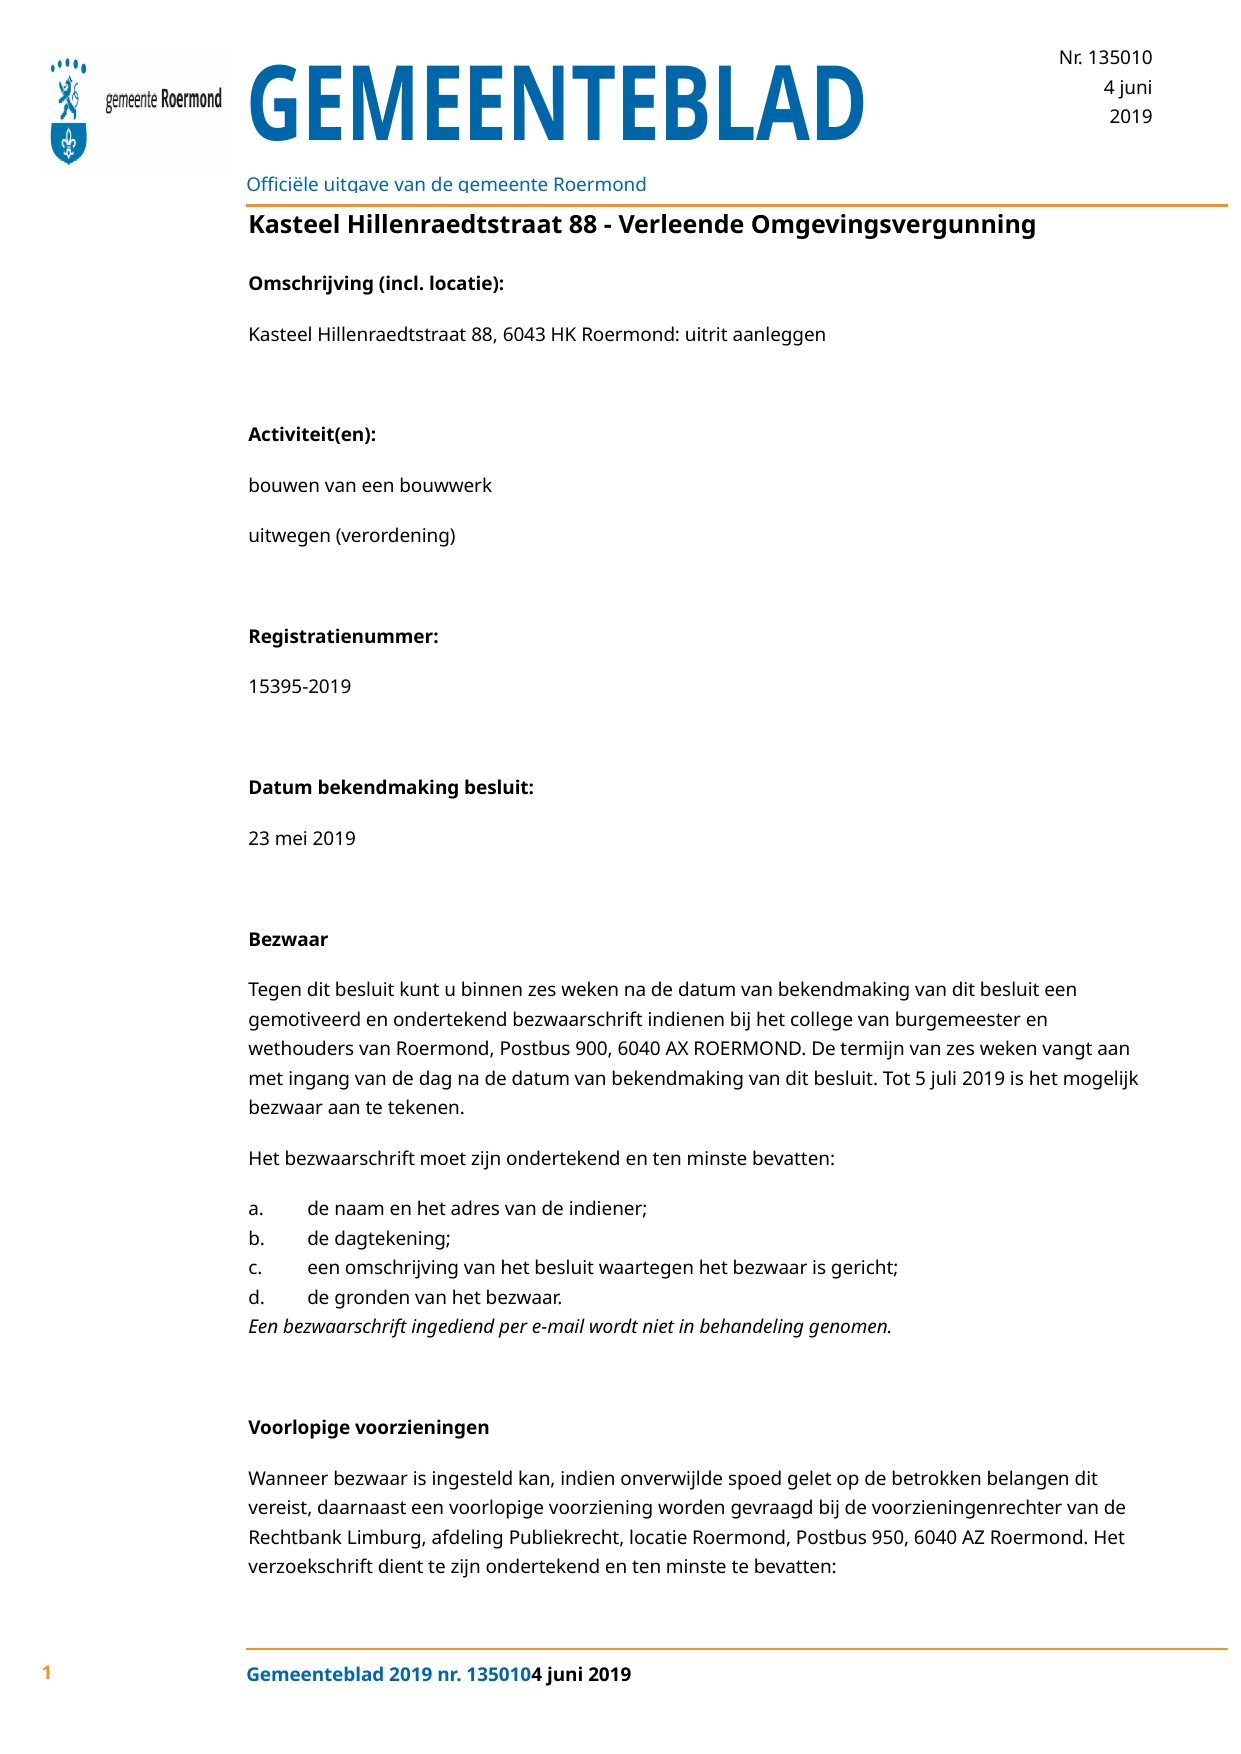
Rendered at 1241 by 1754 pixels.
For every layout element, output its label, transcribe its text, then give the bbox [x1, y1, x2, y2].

text Activiteit(en): [248, 422, 1152, 447]
list de naam en het adres van de indiener; [248, 1195, 1152, 1221]
picture [41, 47, 231, 172]
text bouwen van een bouwwerk [248, 472, 1152, 498]
text Bezwaar [248, 926, 1152, 951]
text 23 mei 2019 [248, 825, 1152, 851]
list de dagtekening; [248, 1225, 1152, 1251]
text Een bezwaarschrift ingediend per e-mail wordt niet in behandeling genomen. [248, 1314, 1152, 1339]
text Omschrijving (incl. locatie): [248, 270, 1152, 296]
list de gronden van het bezwaar. [248, 1284, 1152, 1310]
text Het bezwaarschrift moet zijn ondertekend en ten minste bevatten: [248, 1145, 1152, 1171]
text Voorlopige voorzieningen [248, 1414, 1152, 1440]
text Wanneer bezwaar is ingesteld kan, indien onverwijlde spoed gelet op de betrokken belangen dit vereist, daarnaast een voorlopige voorziening worden gevraagd bij de voorzieningenrechter van de Rechtbank Limburg, afdeling Publiekrecht, locatie Roermond, Postbus 950, 6040 AZ Roermond. Het verzoekschrift dient te zijn ondertekend en ten minste te bevatten: [248, 1465, 1152, 1579]
text Kasteel Hillenraedtstraat 88, 6043 HK Roermond: uitrit aanleggen [248, 321, 1152, 346]
text 15395-2019 [248, 674, 1152, 699]
text Registratienummer: [248, 623, 1152, 649]
text uitwegen (verordening) [248, 522, 1152, 548]
text Tegen dit besluit kunt u binnen zes weken na de datum van bekendmaking van dit besluit een gemotiveerd en ondertekend bezwaarschrift indienen bij het college van burgemeester en wethouders van Roermond, Postbus 900, 6040 AX ROERMOND. De termijn van zes weken vangt aan met ingang van de dag na de datum van bekendmaking van dit besluit. Tot 5 juli 2019 is het mogelijk bezwaar aan te tekenen. [248, 976, 1152, 1120]
text Kasteel Hillenraedtstraat 88 - Verleende Omgevingsvergunning [248, 207, 1152, 241]
text Datum bekendmaking besluit: [248, 774, 1152, 800]
list een omschrijving van het besluit waartegen het bezwaar is gericht; [248, 1254, 1152, 1280]
